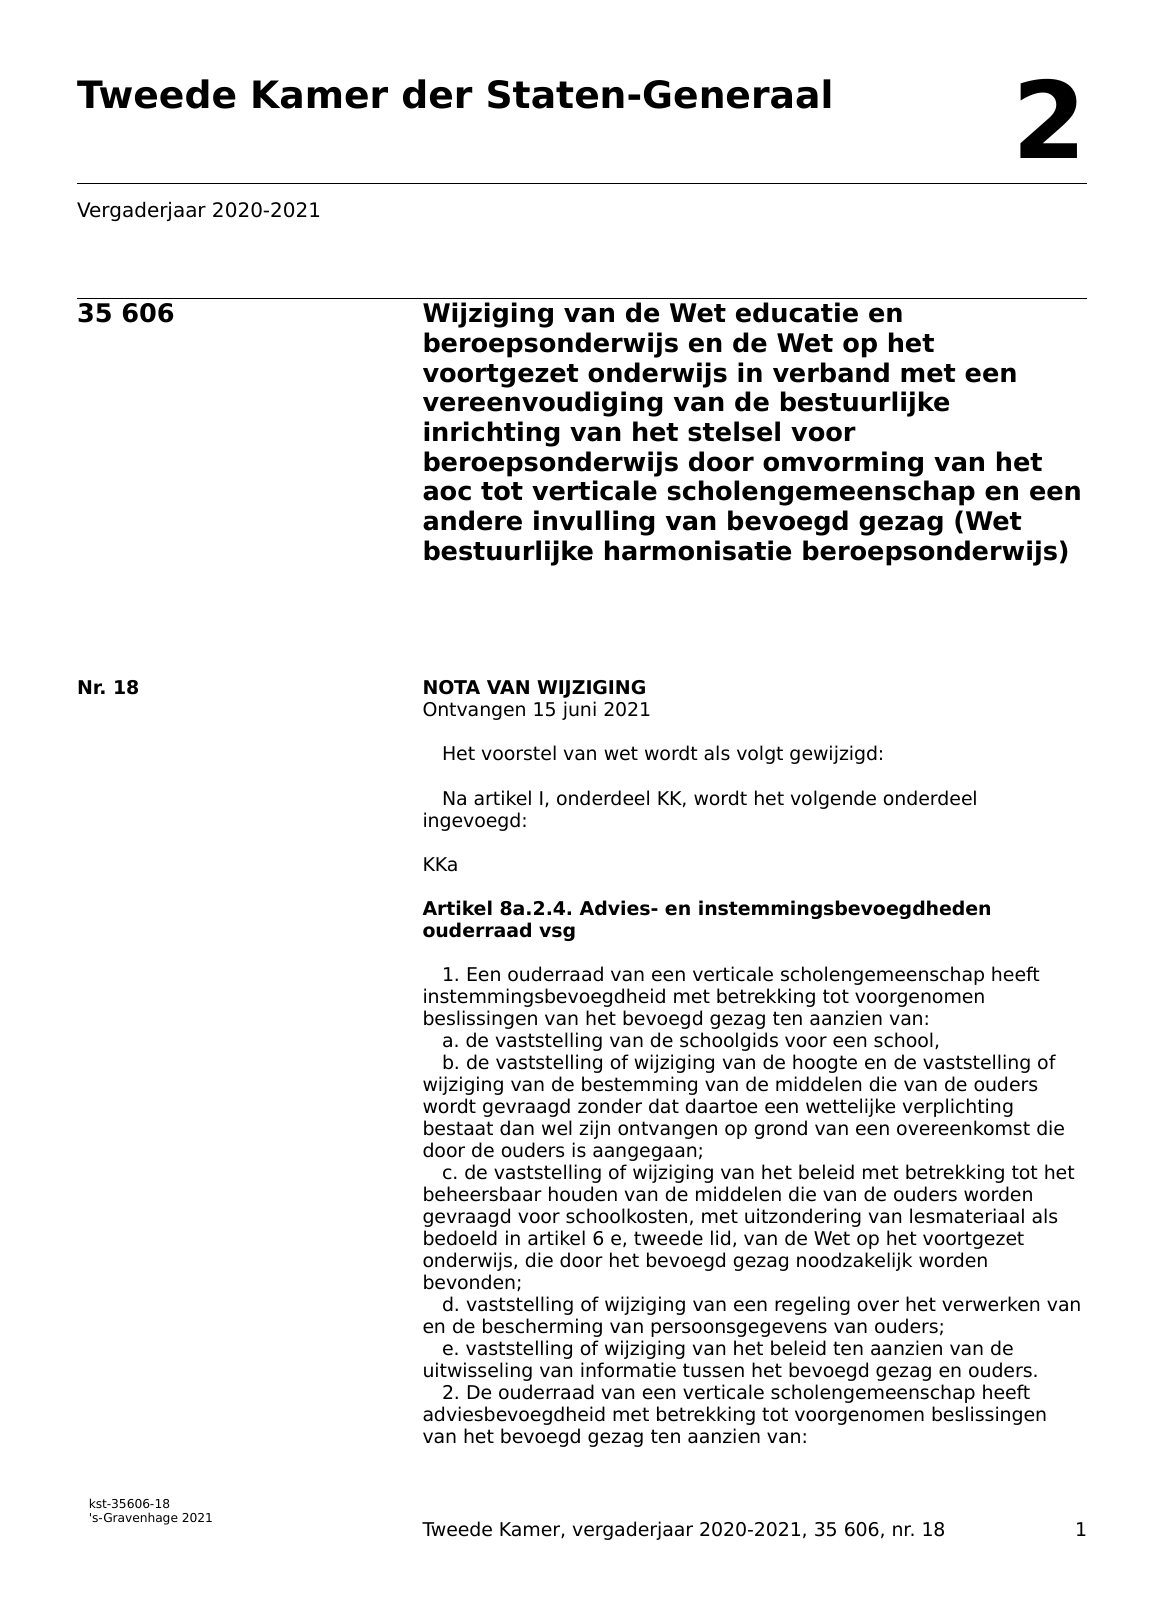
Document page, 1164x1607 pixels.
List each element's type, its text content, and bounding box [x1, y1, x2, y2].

text 's-Gravenhage 2021 [88, 1511, 323, 1525]
text d. vaststelling of wijziging van een regeling over het verwerken van en de bescherming van persoonsgegevens van ouders; [422, 1294, 1087, 1338]
text e. vaststelling of wijziging van het beleid ten aanzien van de uitwisseling van informatie tussen het bevoegd gezag en ouders. [422, 1338, 1087, 1382]
table_header 2 [886, 59, 1087, 183]
text c. de vaststelling of wijziging van het beleid met betrekking tot het beheersbaar houden van de middelen die van de ouders worden gevraagd voor schoolkosten, met uitzondering van lesmateriaal als bedoeld in artikel 6 e, tweede lid, van de Wet op het voortgezet onderwijs, die door het bevoegd gezag noodzakelijk worden bevonden; [422, 1162, 1087, 1294]
subtitle Artikel 8a.2.4. Advies- en instemmingsbevoegdheden ouderraad vsg [422, 898, 1087, 942]
text Na artikel I, onderdeel KK, wordt het volgende onderdeel ingevoegd: [422, 787, 1087, 831]
text Ontvangen 15 juni 2021 [422, 699, 1087, 721]
text kst-35606-18 [88, 1497, 323, 1511]
subtitle Nr. 18 NOTA VAN WIJZIGING [77, 677, 1087, 699]
text 2. De ouderraad van een verticale scholengemeenschap heeft adviesbevoegdheid met betrekking tot voorgenomen beslissingen van het bevoegd gezag ten aanzien van: [422, 1382, 1087, 1447]
text b. de vaststelling of wijziging van de hoogte en de vaststelling of wijziging van de bestemming van de middelen die van de ouders wordt gevraagd zonder dat daartoe een wettelijke verplichting bestaat dan wel zijn ontvangen op grond van een overeenkomst die door de ouders is aangegaan; [422, 1052, 1087, 1162]
text 1. Een ouderraad van een verticale scholengemeenschap heeft instemmingsbevoegdheid met betrekking tot voorgenomen beslissingen van het bevoegd gezag ten aanzien van: [422, 964, 1087, 1030]
table_header Tweede Kamer der Staten-Generaal [77, 59, 886, 183]
table_cell Vergaderjaar 2020-2021 [77, 184, 1087, 298]
subtitle 35 606 Wijziging van de Wet educatie en beroepsonderwijs en de Wet op het voortgezet onderwijs in verband met een vereenvoudiging van de bestuurlijke inrichting van het stelsel voor beroepsonderwijs door omvorming van het aoc tot verticale scholengemeenschap en een andere invulling van bevoegd gezag (Wet bestuurlijke harmonisatie beroepsonderwijs) [77, 299, 1087, 566]
text Het voorstel van wet wordt als volgt gewijzigd: [422, 743, 1087, 765]
subtitle KKa [422, 854, 1087, 876]
text a. de vaststelling van de schoolgids voor een school, [422, 1030, 1087, 1052]
